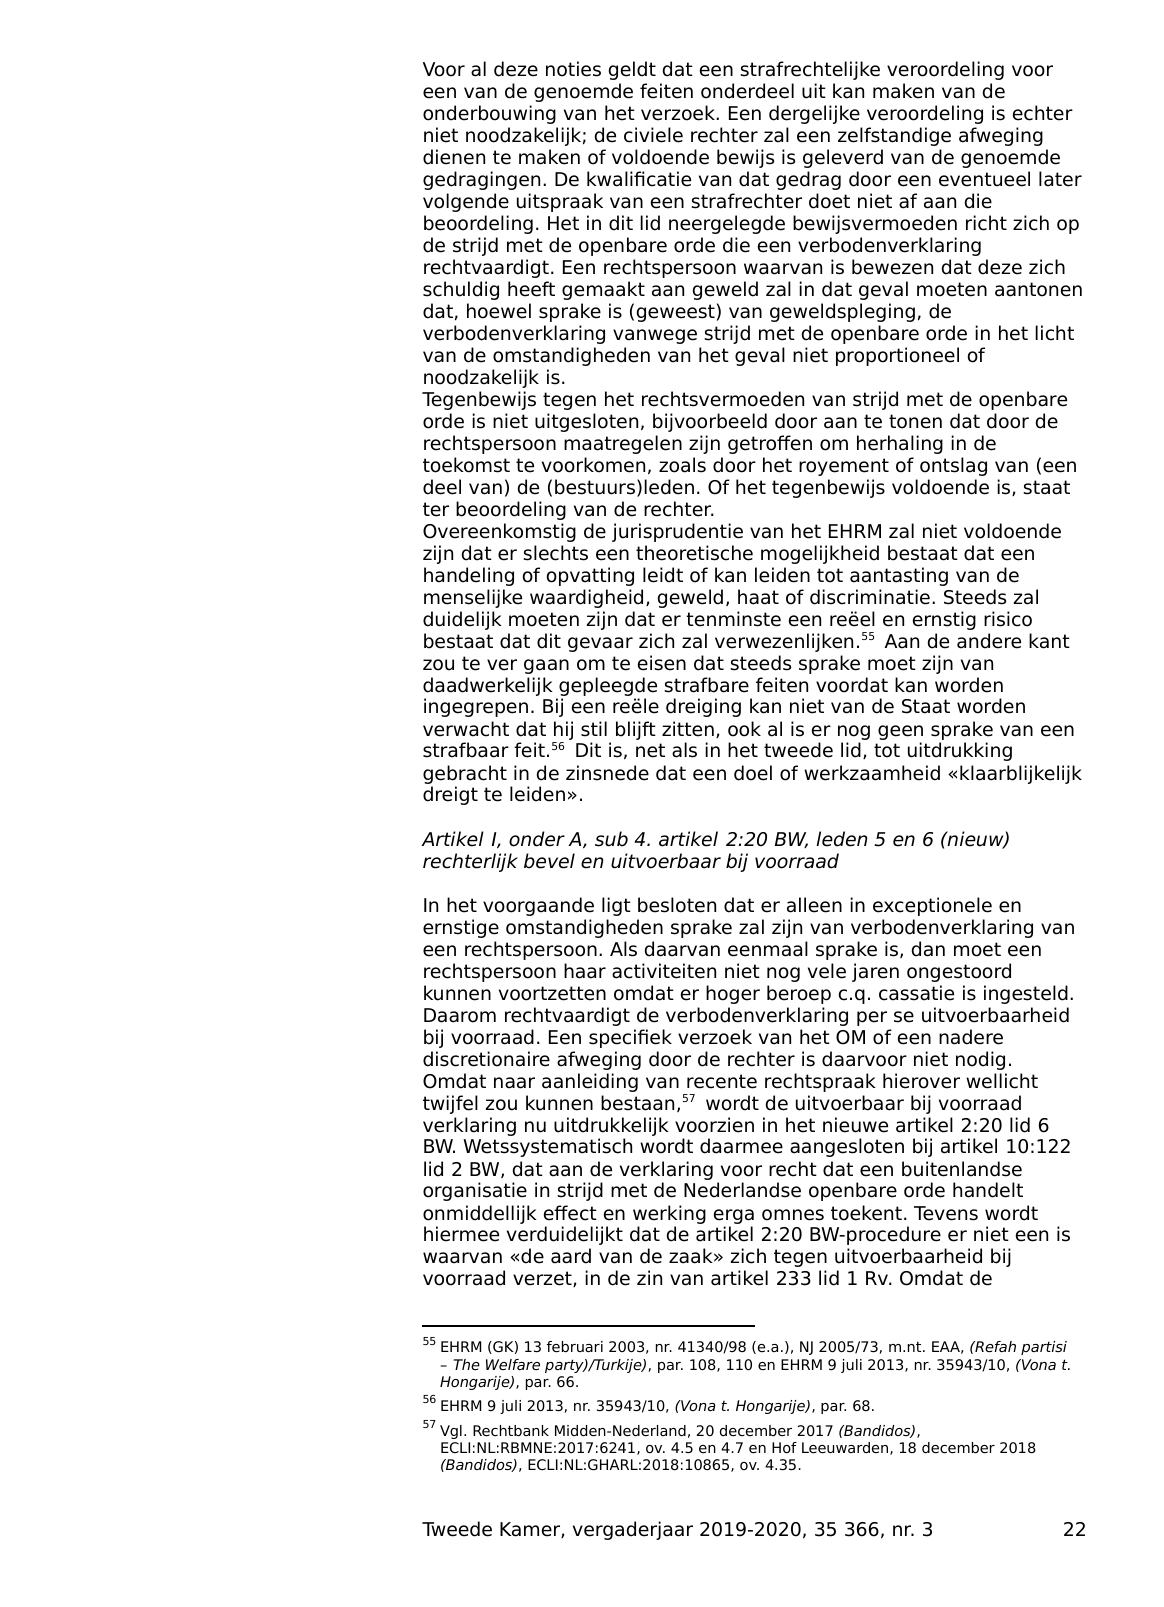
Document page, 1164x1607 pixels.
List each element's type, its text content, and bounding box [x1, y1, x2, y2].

text EHRM 9 juli 2013, nr. 35943/10, (Vona t. Hongarije), par. 68. [422, 1393, 1087, 1416]
text Overeenkomstig de jurisprudentie van het EHRM zal niet voldoende zijn dat er slechts een theoretische mogelijkheid bestaat dat een handeling of opvatting leidt of kan leiden tot aantasting van de menselijke waardigheid, geweld, haat of discriminatie. Steeds zal duidelijk moeten zijn dat er tenminste een reëel en ernstig risico bestaat dat dit gevaar zich zal verwezenlijken. Aan de andere kant zou te ver gaan om te eisen dat steeds sprake moet zijn van daadwerkelijk gepleegde strafbare feiten voordat kan worden ingegrepen. Bij een reële dreiging kan niet van de Staat worden verwacht dat hij stil blijft zitten, ook al is er nog geen sprake van een strafbaar feit. Dit is, net als in het tweede lid, tot uitdrukking gebracht in de zinsnede dat een doel of werkzaamheid «klaarblijkelijk dreigt te leiden». [422, 521, 1087, 806]
text Tegenbewijs tegen het rechtsvermoeden van strijd met de openbare orde is niet uitgesloten, bijvoorbeeld door aan te tonen dat door de rechtspersoon maatregelen zijn getroffen om herhaling in de toekomst te voorkomen, zoals door het royement of ontslag van (een deel van) de (bestuurs)leden. Of het tegenbewijs voldoende is, staat ter beoordeling van de rechter. [422, 389, 1087, 521]
text Omdat naar aanleiding van recente rechtspraak hierover wellicht twijfel zou kunnen bestaan, wordt de uitvoerbaar bij voorraad verklaring nu uitdrukkelijk voorzien in het nieuwe artikel 2:20 lid 6 BW. Wetssystematisch wordt daarmee aangesloten bij artikel 10:122 lid 2 BW, dat aan de verklaring voor recht dat een buitenlandse organisatie in strijd met de Nederlandse openbare orde handelt onmiddellijk effect en werking erga omnes toekent. Tevens wordt hiermee verduidelijkt dat de artikel 2:20 BW-procedure er niet een is waarvan «de aard van de zaak» zich tegen uitvoerbaarheid bij voorraad verzet, in de zin van artikel 233 lid 1 Rv. Omdat de [422, 1071, 1087, 1290]
text Voor al deze noties geldt dat een strafrechtelijke veroordeling voor een van de genoemde feiten onderdeel uit kan maken van de onderbouwing van het verzoek. Een dergelijke veroordeling is echter niet noodzakelijk; de civiele rechter zal een zelfstandige afweging dienen te maken of voldoende bewijs is geleverd van de genoemde gedragingen. De kwalificatie van dat gedrag door een eventueel later volgende uitspraak van een strafrechter doet niet af aan die beoordeling. Het in dit lid neergelegde bewijsvermoeden richt zich op de strijd met de openbare orde die een verbodenverklaring rechtvaardigt. Een rechtspersoon waarvan is bewezen dat deze zich schuldig heeft gemaakt aan geweld zal in dat geval moeten aantonen dat, hoewel sprake is (geweest) van geweldspleging, de verbodenverklaring vanwege strijd met de openbare orde in het licht van de omstandigheden van het geval niet proportioneel of noodzakelijk is. [422, 59, 1087, 389]
text EHRM (GK) 13 februari 2003, nr. 41340/98 (e.a.), NJ 2005/73, m.nt. EAA, (Refah partisi – The Welfare party)/Turkije), par. 108, 110 en EHRM 9 juli 2013, nr. 35943/10, (Vona t. Hongarije), par. 66. [422, 1335, 1087, 1391]
text In het voorgaande ligt besloten dat er alleen in exceptionele en ernstige omstandigheden sprake zal zijn van verbodenverklaring van een rechtspersoon. Als daarvan eenmaal sprake is, dan moet een rechtspersoon haar activiteiten niet nog vele jaren ongestoord kunnen voortzetten omdat er hoger beroep c.q. cassatie is ingesteld. Daarom rechtvaardigt de verbodenverklaring per se uitvoerbaarheid bij voorraad. Een specifiek verzoek van het OM of een nadere discretionaire afweging door de rechter is daarvoor niet nodig. [422, 895, 1087, 1071]
subtitle Artikel I, onder A, sub 4. artikel 2:20 BW, leden 5 en 6 (nieuw) rechterlijk bevel en uitvoerbaar bij voorraad [422, 828, 1087, 872]
text Vgl. Rechtbank Midden-Nederland, 20 december 2017 (Bandidos), ECLI:NL:RBMNE:2017:6241, ov. 4.5 en 4.7 en Hof Leeuwarden, 18 december 2018 (Bandidos), ECLI:NL:GHARL:2018:10865, ov. 4.35. [422, 1418, 1087, 1474]
